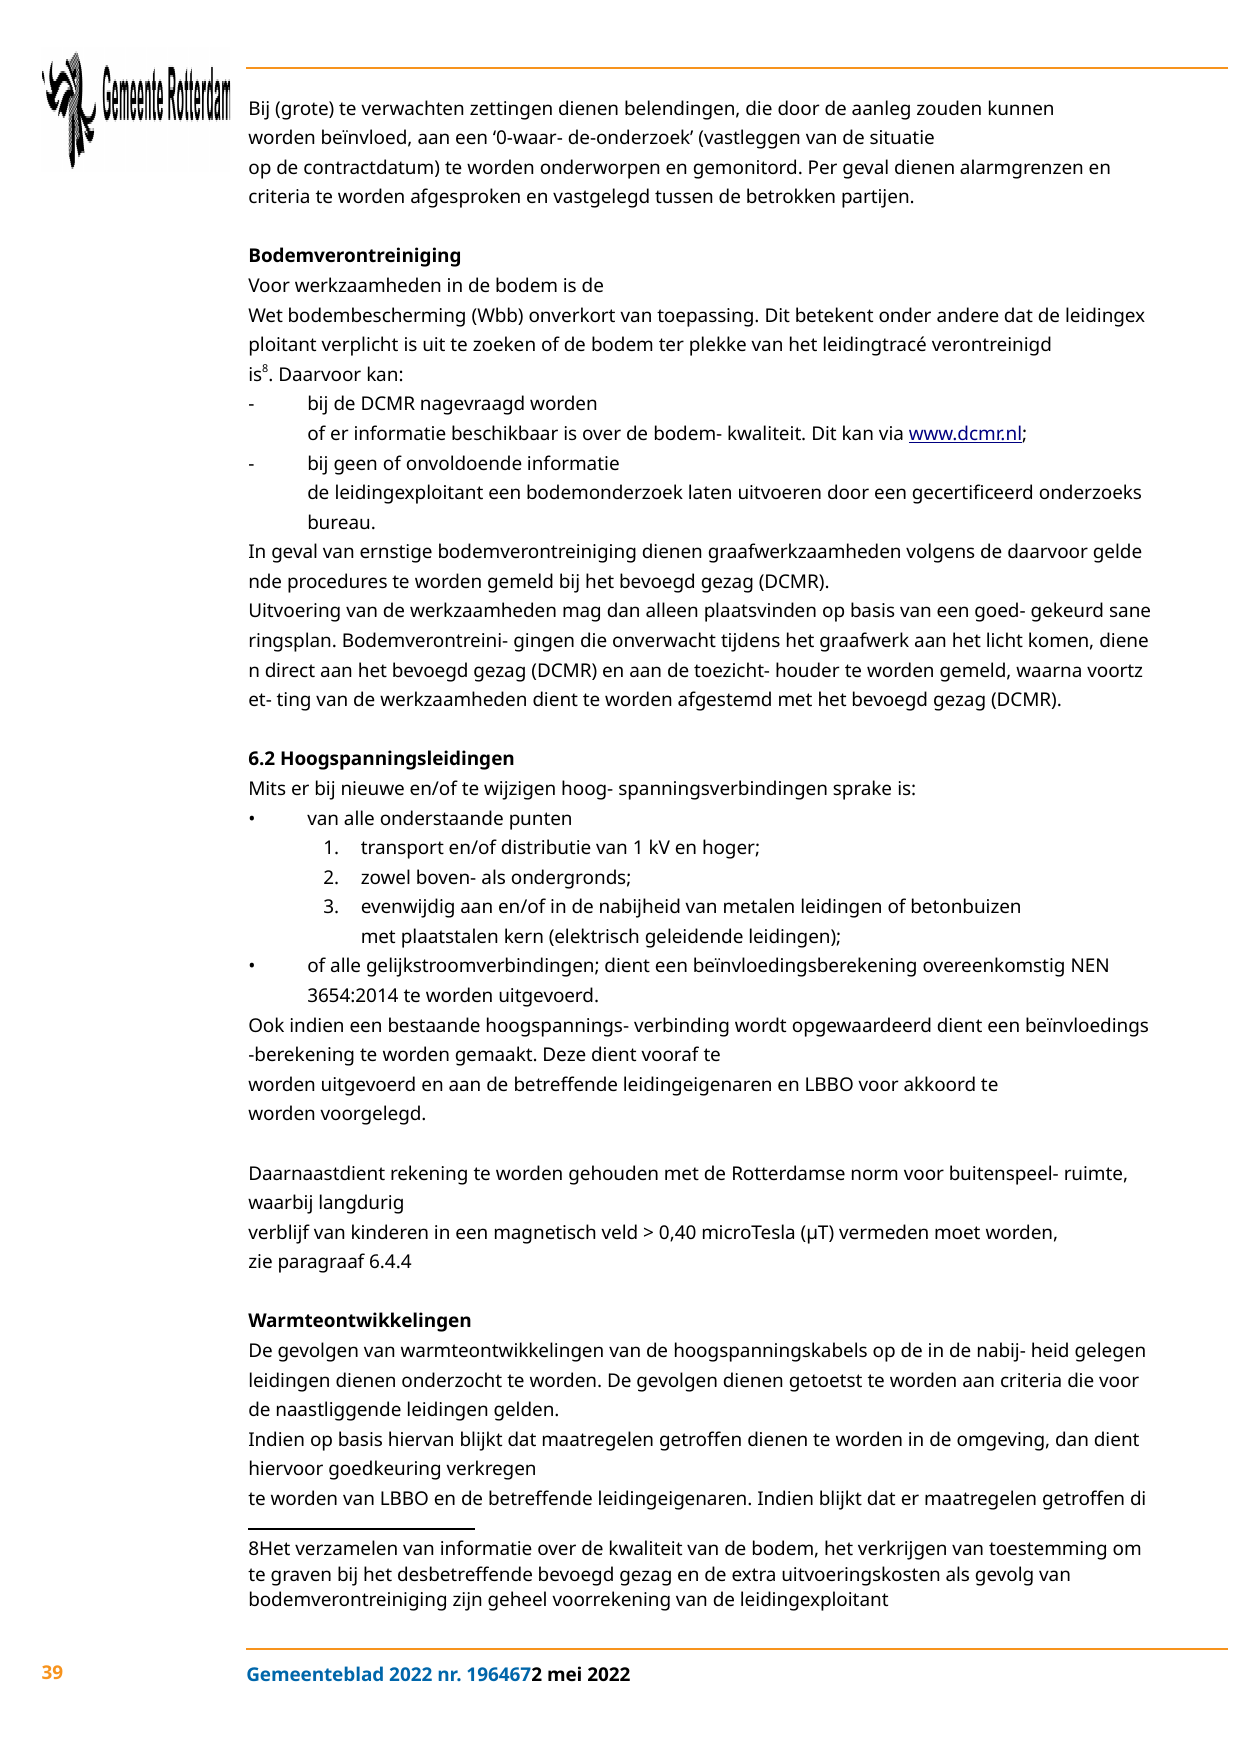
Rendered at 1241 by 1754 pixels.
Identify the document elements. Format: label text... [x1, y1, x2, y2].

text De gevolgen van warmteontwikkelingen van de hoogspanningskabels op de in de nabij- heid gelegen leidingen dienen onderzocht te worden. De gevolgen dienen getoetst te worden aan criteria die voor de naastliggende leidingen gelden. [248, 1337, 1152, 1422]
list zowel boven- als ondergronds; [323, 864, 1152, 890]
text Voor werkzaamheden in de bodem is de Wet bodembescherming (Wbb) onverkort van toepassing. Dit betekent onder andere dat de leidingexploitant verplicht is uit te zoeken of de bodem ter plekke van het leidingtracé verontreinigd is. Daarvoor kan: [248, 272, 1152, 387]
text Mits er bij nieuwe en/of te wijzigen hoog- spanningsverbindingen sprake is: [248, 775, 1152, 801]
text te worden van LBBO en de betreffende leidingeigenaren. Indien blijkt dat er maatregelen getroffen di [248, 1485, 1152, 1511]
text Daarnaastdient rekening te worden gehouden met de Rotterdamse norm voor buitenspeel- ruimte, waarbij langdurig verblijf van kinderen in een magnetisch veld > 0,40 microTesla (μT) vermeden moet worden, zie paragraaf 6.4.4 [248, 1160, 1152, 1274]
text Ook indien een bestaande hoogspannings- verbinding wordt opgewaardeerd dient een beïnvloedings-berekening te worden gemaakt. Deze dient vooraf te worden uitgevoerd en aan de betreffende leidingeigenaren en LBBO voor akkoord te worden voorgelegd. [248, 1012, 1152, 1126]
text Bodemverontreiniging [248, 243, 1152, 268]
list evenwijdig aan en/of in de nabijheid van metalen leidingen of betonbuizen met plaatstalen kern (elektrisch geleidende leidingen); [323, 893, 1152, 949]
list of alle gelijkstroomverbindingen; dient een beïnvloedingsberekening overeenkomstig NEN 3654:2014 te worden uitgevoerd. [248, 953, 1152, 1008]
list bij de DCMR nagevraagd worden of er informatie beschikbaar is over de bodem- kwaliteit. Dit kan via www.dcmr.nl; [248, 391, 1152, 446]
text 6.2 Hoogspanningsleidingen [248, 746, 1152, 771]
picture [41, 47, 231, 172]
text Het verzamelen van informatie over de kwaliteit van de bodem, het verkrijgen van toestemming om te graven bij het desbetreffende bevoegd gezag en de extra uitvoeringskosten als gevolg van bodemverontreiniging zijn geheel voorrekening van de leidingexploitant [248, 1535, 1152, 1612]
text Bij (grote) te verwachten zettingen dienen belendingen, die door de aanleg zouden kunnen worden beïnvloed, aan een ‘0-waar- de-onderzoek’ (vastleggen van de situatie op de contractdatum) te worden onderworpen en gemonitord. Per geval dienen alarmgrenzen en criteria te worden afgesproken en vastgelegd tussen de betrokken partijen. [248, 95, 1152, 209]
list transport en/of distributie van 1 kV en hoger; [323, 834, 1152, 860]
text Uitvoering van de werkzaamheden mag dan alleen plaatsvinden op basis van een goed- gekeurd saneringsplan. Bodemverontreini- gingen die onverwacht tijdens het graafwerk aan het licht komen, dienen direct aan het bevoegd gezag (DCMR) en aan de toezicht- houder te worden gemeld, waarna voortzet- ting van de werkzaamheden dient te worden afgestemd met het bevoegd gezag (DCMR). [248, 598, 1152, 712]
text Warmteontwikkelingen [248, 1308, 1152, 1333]
text In geval van ernstige bodemverontreiniging dienen graafwerkzaamheden volgens de daarvoor geldende procedures te worden gemeld bij het bevoegd gezag (DCMR). [248, 538, 1152, 594]
text Indien op basis hiervan blijkt dat maatregelen getroffen dienen te worden in de omgeving, dan dient hiervoor goedkeuring verkregen [248, 1426, 1152, 1481]
list bij geen of onvoldoende informatie de leidingexploitant een bodemonderzoek laten uitvoeren door een gecertificeerd onderzoeksbureau. [248, 450, 1152, 535]
list van alle onderstaande punten [248, 805, 1152, 831]
